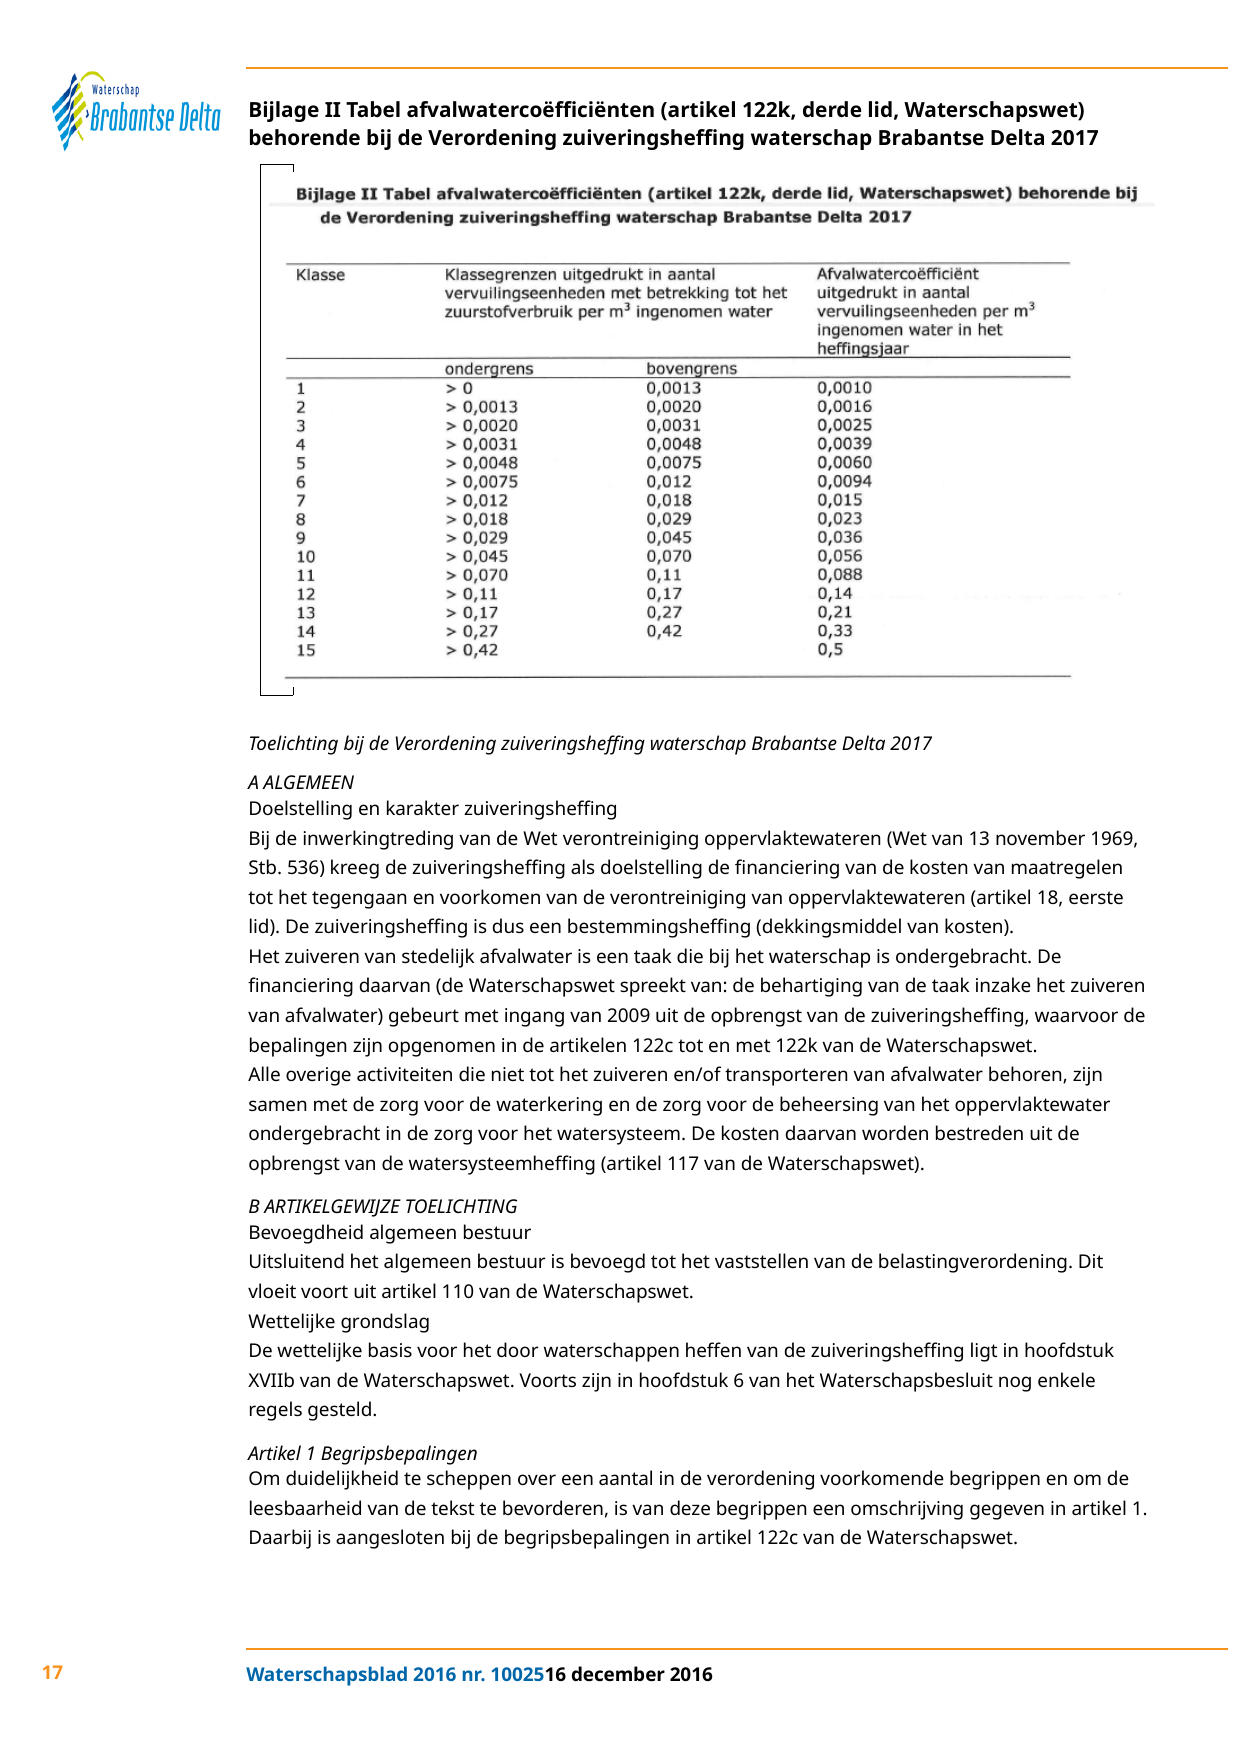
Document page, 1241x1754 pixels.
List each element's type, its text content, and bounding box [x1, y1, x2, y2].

text De wettelijke basis voor het door waterschappen heffen van de zuiveringsheffing ligt in hoofdstuk XVIIb van de Waterschapswet. Voorts zijn in hoofdstuk 6 van het Waterschapsbesluit nog enkele regels gesteld. [248, 1337, 1152, 1422]
text A ALGEMEEN [248, 769, 1152, 795]
text Bij de inwerkingtreding van de Wet verontreiniging oppervlaktewateren (Wet van 13 november 1969, Stb. 536) kreeg de zuiveringsheffing als doelstelling de financiering van de kosten van maatregelen tot het tegengaan en voorkomen van de verontreiniging van oppervlaktewateren (artikel 18, eerste lid). De zuiveringsheffing is dus een bestemmingsheffing (dekkingsmiddel van kosten). [248, 825, 1152, 939]
picture [268, 172, 1155, 687]
text B ARTIKELGEWIJZE TOELICHTING [248, 1193, 1152, 1219]
text Toelichting bij de Verordening zuiveringsheffing waterschap Brabantse Delta 2017 [248, 730, 1152, 756]
picture [41, 47, 231, 172]
text Om duidelijkheid te scheppen over een aantal in de verordening voorkomende begrippen en om de leesbaarheid van de tekst te bevorderen, is van deze begrippen een omschrijving gegeven in artikel 1. Daarbij is aangesloten bij de begripsbepalingen in artikel 122c van de Waterschapswet. [248, 1465, 1152, 1550]
text Wettelijke grondslag [248, 1308, 1152, 1333]
text Doelstelling en karakter zuiveringsheffing [248, 795, 1152, 821]
text Bijlage II Tabel afvalwatercoëfficiënten (artikel 122k, derde lid, Waterschapswet) behorende bij de Verordening zuiveringsheffing waterschap Brabantse Delta 2017 [248, 95, 1152, 152]
text Artikel 1 Begripsbepalingen [248, 1440, 1152, 1465]
text Alle overige activiteiten die niet tot het zuiveren en/of transporteren van afvalwater behoren, zijn samen met de zorg voor de waterkering en de zorg voor de beheersing van het oppervlaktewater ondergebracht in de zorg voor het watersysteem. De kosten daarvan worden bestreden uit de opbrengst van de watersysteemheffing (artikel 117 van de Waterschapswet). [248, 1061, 1152, 1176]
text Uitsluitend het algemeen bestuur is bevoegd tot het vaststellen van de belastingverordening. Dit vloeit voort uit artikel 110 van de Waterschapswet. [248, 1249, 1152, 1304]
text Bevoegdheid algemeen bestuur [248, 1219, 1152, 1245]
text Het zuiveren van stedelijk afvalwater is een taak die bij het waterschap is ondergebracht. De financiering daarvan (de Waterschapswet spreekt van: de behartiging van de taak inzake het zuiveren van afvalwater) gebeurt met ingang van 2009 uit de opbrengst van de zuiveringsheffing, waarvoor de bepalingen zijn opgenomen in de artikelen 122c tot en met 122k van de Waterschapswet. [248, 943, 1152, 1058]
